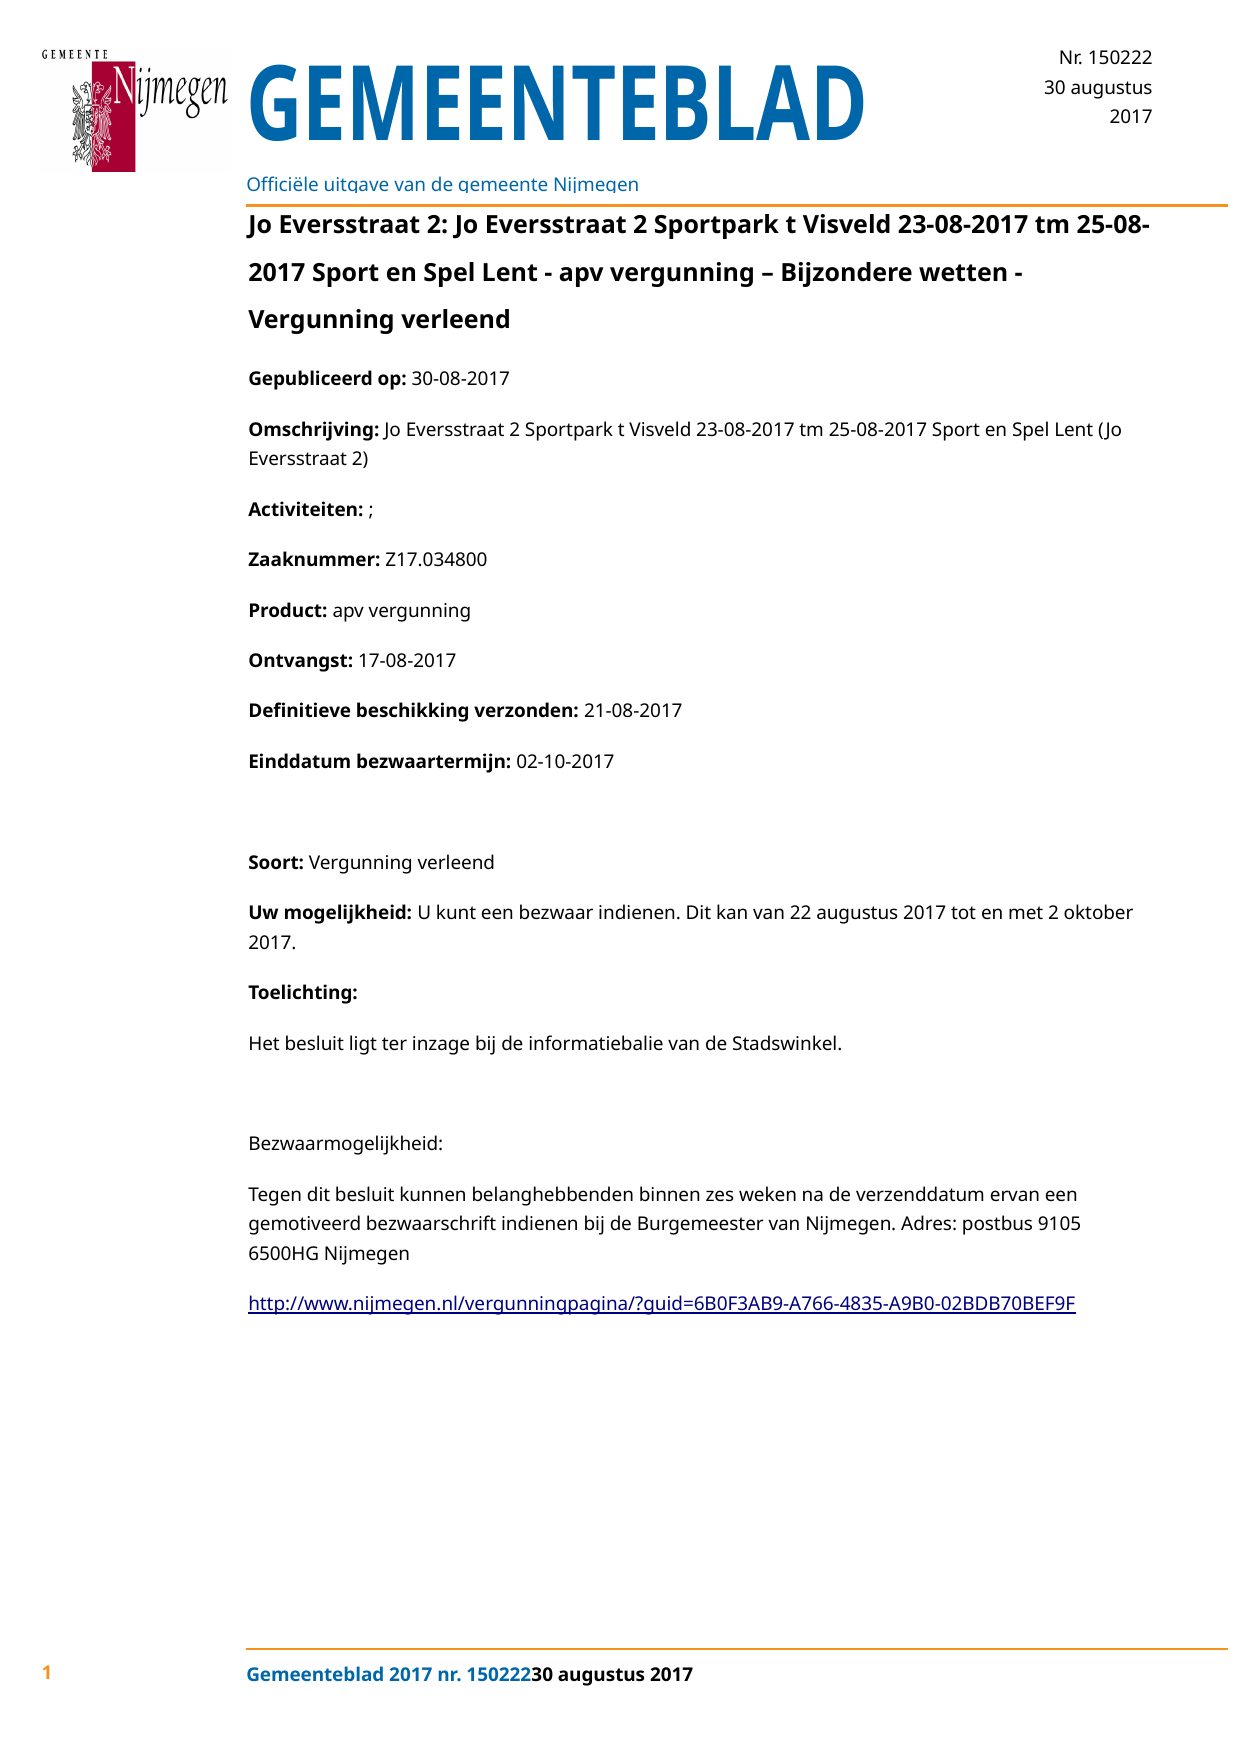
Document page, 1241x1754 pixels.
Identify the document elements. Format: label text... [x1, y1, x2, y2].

text Toelichting: [248, 979, 1152, 1005]
text Uw mogelijkheid: U kunt een bezwaar indienen. Dit kan van 22 augustus 2017 tot en met 2 oktober 2017. [248, 899, 1152, 954]
text Het besluit ligt ter inzage bij de informatiebalie van de Stadswinkel. [248, 1030, 1152, 1055]
text http://www.nijmegen.nl/vergunningpagina/?guid=6B0F3AB9-A766-4835-A9B0-02BDB70BEF9F [248, 1291, 1152, 1316]
text Soort: Vergunning verleend [248, 849, 1152, 874]
text Ontvangst: 17-08-2017 [248, 647, 1152, 673]
text Jo Eversstraat 2: Jo Eversstraat 2 Sportpark t Visveld 23-08-2017 tm 25-08-2017 Sport en Spel Lent - apv vergunning – Bijzondere wetten - Vergunning verleend [248, 207, 1152, 336]
text Definitieve beschikking verzonden: 21-08-2017 [248, 698, 1152, 723]
picture [41, 47, 231, 172]
text Product: apv vergunning [248, 597, 1152, 622]
text Activiteiten: ; [248, 496, 1152, 522]
text Omschrijving: Jo Eversstraat 2 Sportpark t Visveld 23-08-2017 tm 25-08-2017 Sport en Spel Lent (Jo Eversstraat 2) [248, 416, 1152, 471]
text Tegen dit besluit kunnen belanghebbenden binnen zes weken na de verzenddatum ervan een gemotiveerd bezwaarschrift indienen bij de Burgemeester van Nijmegen. Adres: postbus 9105 6500HG Nijmegen [248, 1181, 1152, 1266]
text Gepubliceerd op: 30-08-2017 [248, 366, 1152, 391]
text Zaaknummer: Z17.034800 [248, 546, 1152, 572]
text Einddatum bezwaartermijn: 02-10-2017 [248, 748, 1152, 774]
text Bezwaarmogelijkheid: [248, 1131, 1152, 1156]
